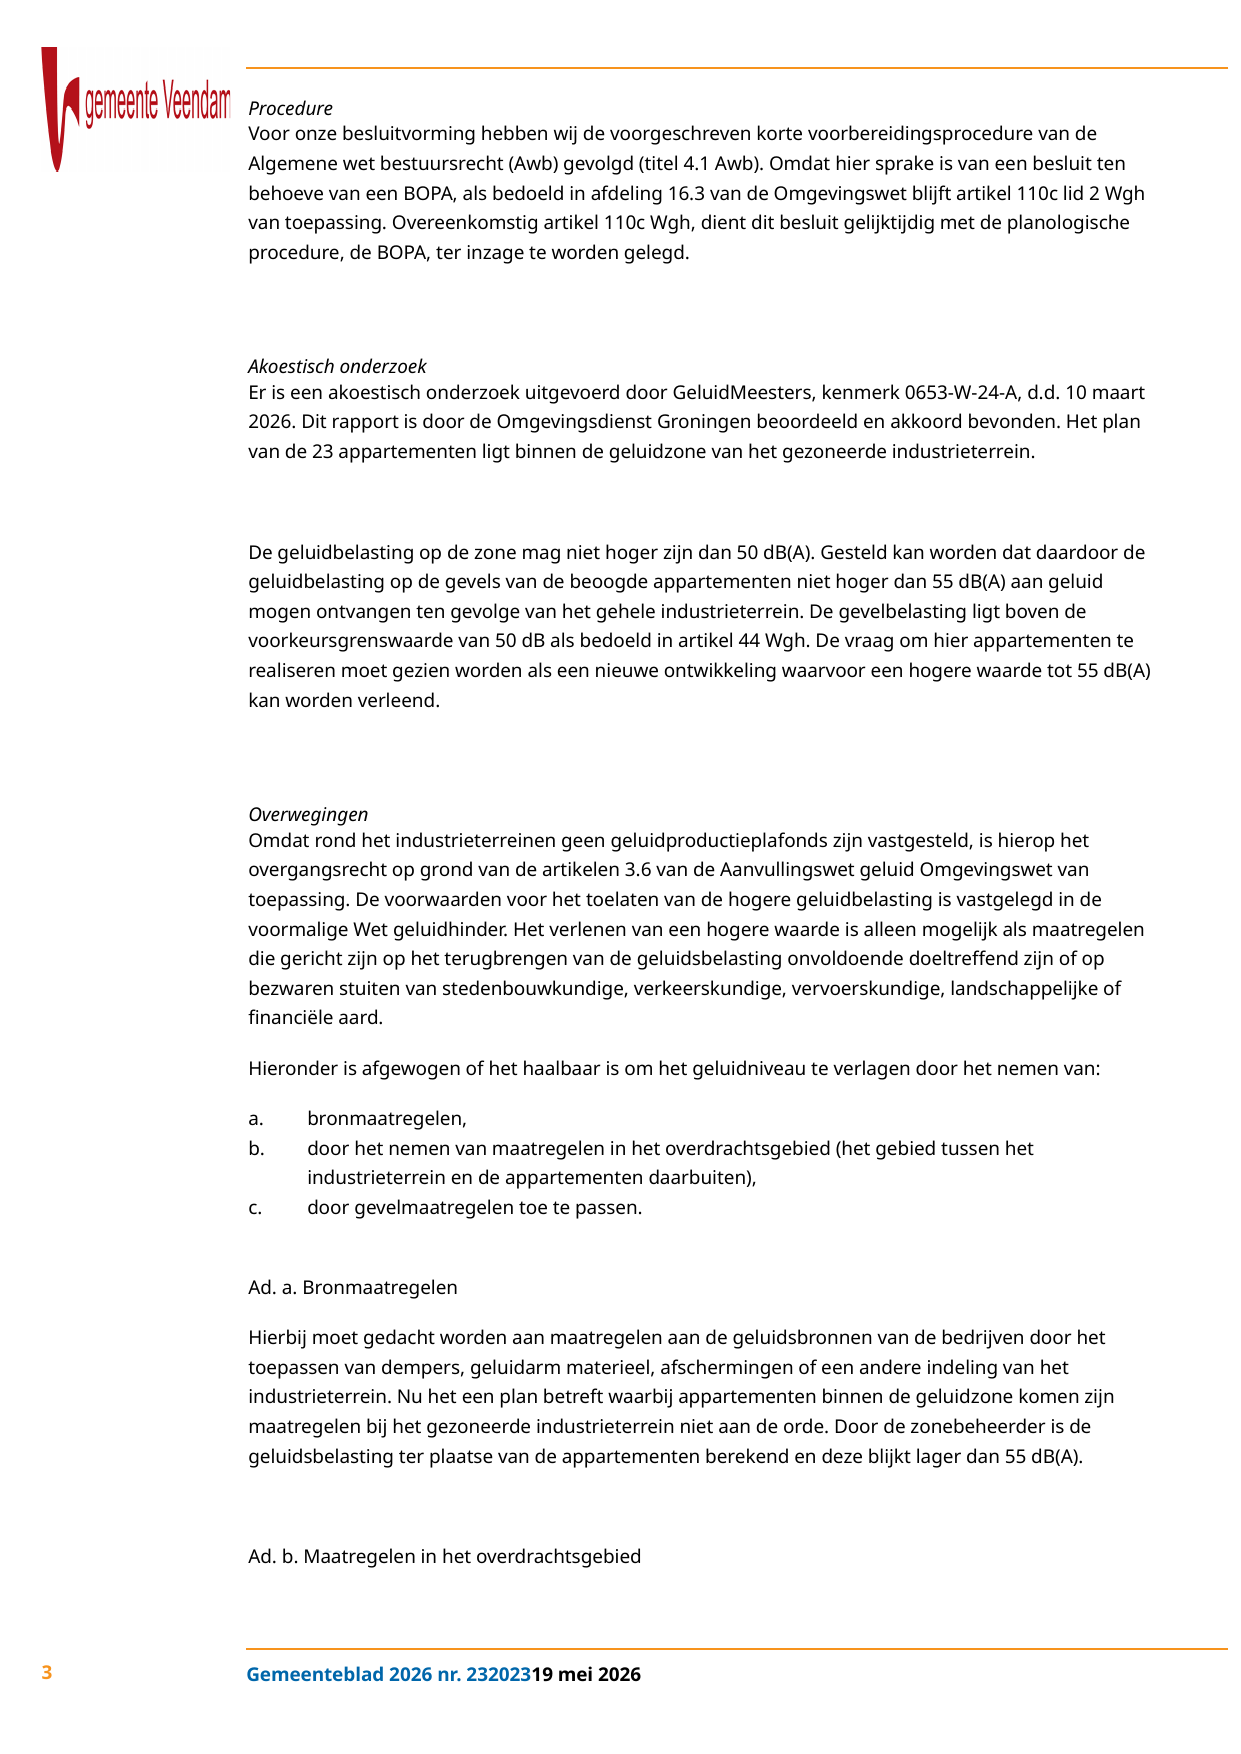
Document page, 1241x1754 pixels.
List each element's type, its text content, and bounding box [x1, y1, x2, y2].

text Overwegingen [248, 801, 1152, 827]
list door het nemen van maatregelen in het overdrachtsgebied (het gebied tussen het industrieterrein en de appartementen daarbuiten), [248, 1135, 1152, 1190]
text Ad. a. Bronmaatregelen [248, 1274, 1152, 1300]
text Procedure [248, 95, 1152, 121]
text Voor onze besluitvorming hebben wij de voorgeschreven korte voorbereidingsprocedure van de Algemene wet bestuursrecht (Awb) gevolgd (titel 4.1 Awb). Omdat hier sprake is van een besluit ten behoeve van een BOPA, als bedoeld in afdeling 16.3 van de Omgevingswet blijft artikel 110c lid 2 Wgh van toepassing. Overeenkomstig artikel 110c Wgh, dient dit besluit gelijktijdig met de planologische procedure, de BOPA, ter inzage te worden gelegd. [248, 121, 1152, 264]
text Hieronder is afgewogen of het haalbaar is om het geluidniveau te verlagen door het nemen van: [248, 1055, 1152, 1081]
list bronmaatregelen, [248, 1105, 1152, 1131]
list door gevelmaatregelen toe te passen. [248, 1194, 1152, 1220]
text Akoestisch onderzoek [248, 353, 1152, 379]
picture [41, 47, 231, 172]
text Er is een akoestisch onderzoek uitgevoerd door GeluidMeesters, kenmerk 0653-W-24-A, d.d. 10 maart 2026. Dit rapport is door de Omgevingsdienst Groningen beoordeeld en akkoord bevonden. Het plan van de 23 appartementen ligt binnen de geluidzone van het gezoneerde industrieterrein. [248, 379, 1152, 464]
text Hierbij moet gedacht worden aan maatregelen aan de geluidsbronnen van de bedrijven door het toepassen van dempers, geluidarm materieel, afschermingen of een andere indeling van het industrieterrein. Nu het een plan betreft waarbij appartementen binnen de geluidzone komen zijn maatregelen bij het gezoneerde industrieterrein niet aan de orde. Door de zonebeheerder is de geluidsbelasting ter plaatse van de appartementen berekend en deze blijkt lager dan 55 dB(A). [248, 1324, 1152, 1468]
text Ad. b. Maatregelen in het overdrachtsgebied [248, 1544, 1152, 1569]
text Omdat rond het industrieterreinen geen geluidproductieplafonds zijn vastgesteld, is hierop het overgangsrecht op grond van de artikelen 3.6 van de Aanvullingswet geluid Omgevingswet van toepassing. De voorwaarden voor het toelaten van de hogere geluidbelasting is vastgelegd in de voormalige Wet geluidhinder. Het verlenen van een hogere waarde is alleen mogelijk als maatregelen die gericht zijn op het terugbrengen van de geluidsbelasting onvoldoende doeltreffend zijn of op bezwaren stuiten van stedenbouwkundige, verkeerskundige, vervoerskundige, landschappelijke of financiële aard. [248, 827, 1152, 1030]
text De geluidbelasting op de zone mag niet hoger zijn dan 50 dB(A). Gesteld kan worden dat daardoor de geluidbelasting op de gevels van de beoogde appartementen niet hoger dan 55 dB(A) aan geluid mogen ontvangen ten gevolge van het gehele industrieterrein. De gevelbelasting ligt boven de voorkeursgrenswaarde van 50 dB als bedoeld in artikel 44 Wgh. De vraag om hier appartementen te realiseren moet gezien worden als een nieuwe ontwikkeling waarvoor een hogere waarde tot 55 dB(A) kan worden verleend. [248, 539, 1152, 713]
